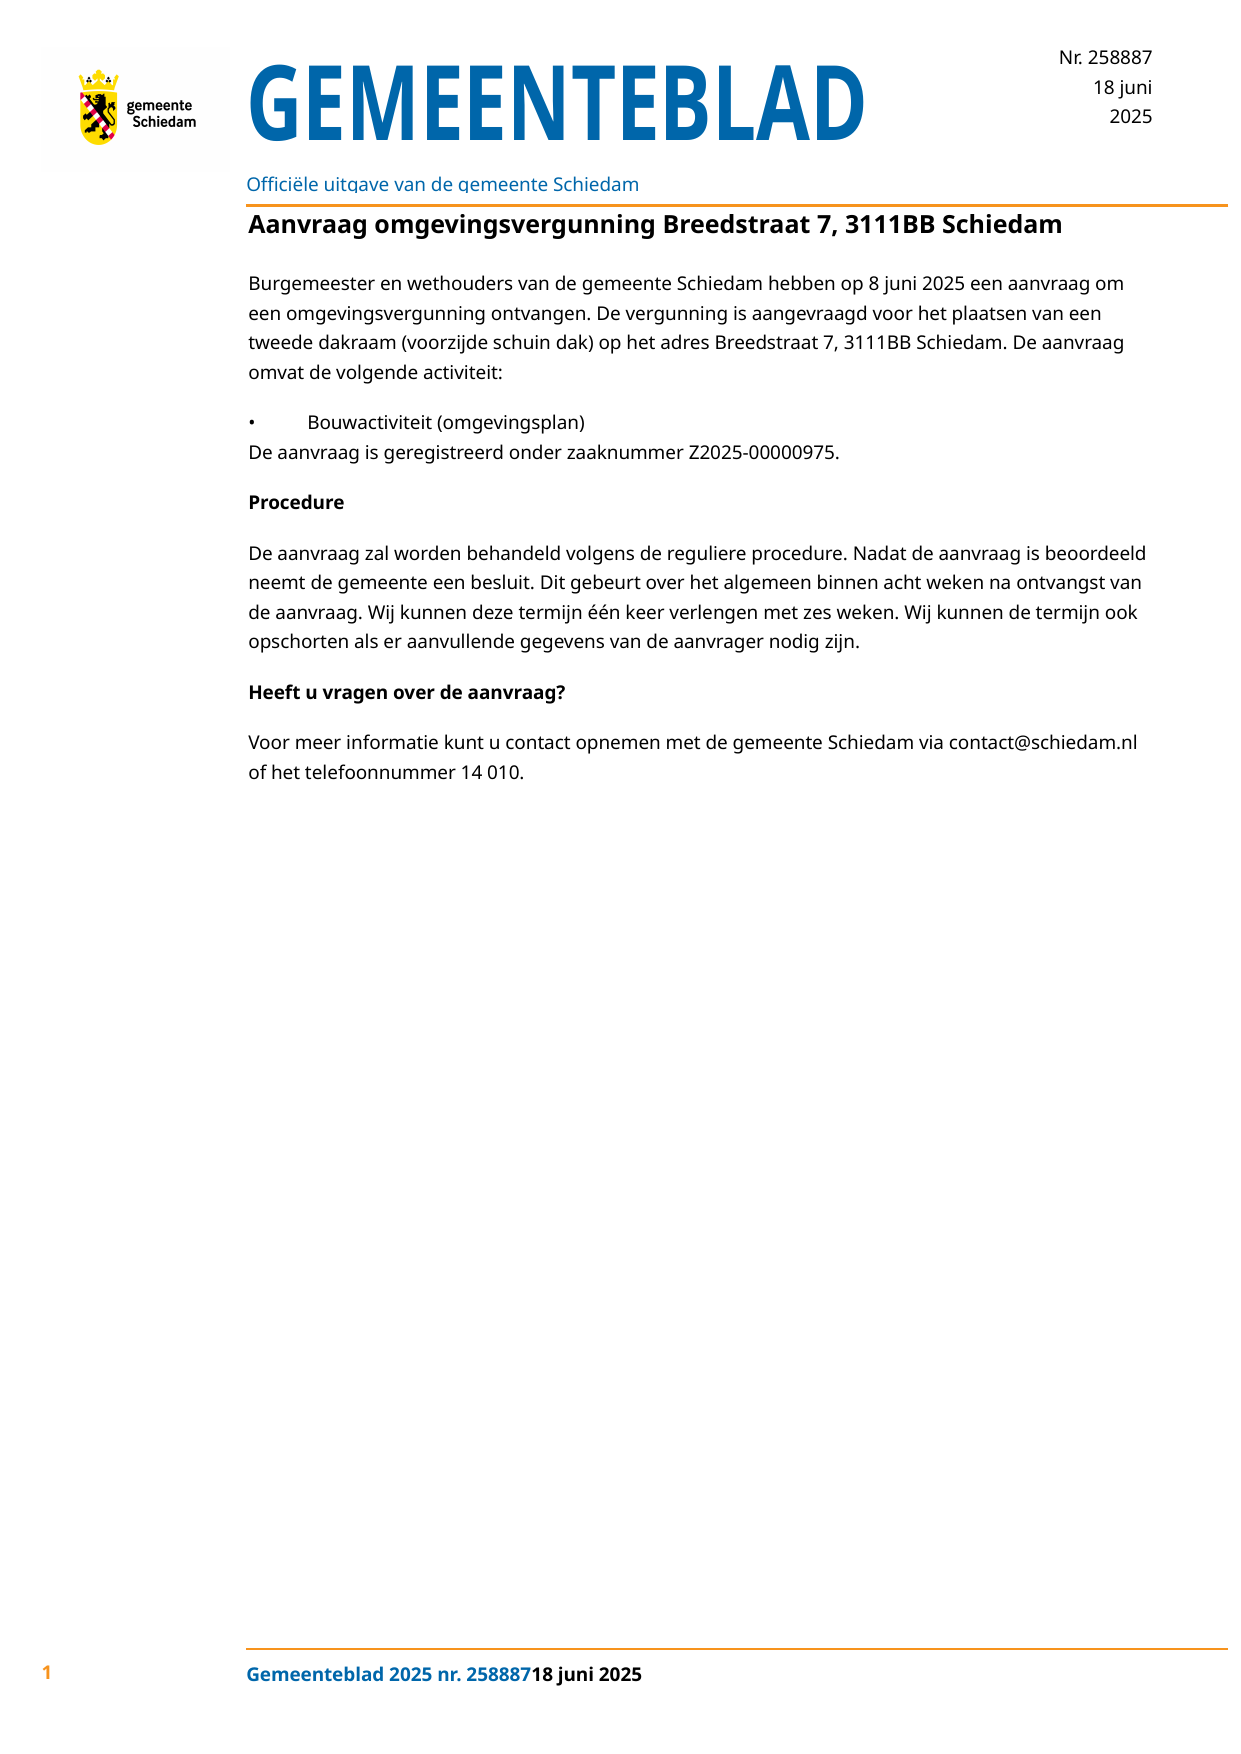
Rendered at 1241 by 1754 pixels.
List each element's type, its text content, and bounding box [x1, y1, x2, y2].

text Aanvraag omgevingsvergunning Breedstraat 7, 3111BB Schiedam [248, 207, 1152, 241]
text De aanvraag is geregistreerd onder zaaknummer Z2025-00000975. [248, 439, 1152, 465]
text Procedure [248, 489, 1152, 515]
list Bouwactiviteit (omgevingsplan) [248, 409, 1152, 435]
text Heeft u vragen over de aanvraag? [248, 679, 1152, 705]
text De aanvraag zal worden behandeld volgens de reguliere procedure. Nadat de aanvraag is beoordeeld neemt de gemeente een besluit. Dit gebeurt over het algemeen binnen acht weken na ontvangst van de aanvraag. Wij kunnen deze termijn één keer verlengen met zes weken. Wij kunnen de termijn ook opschorten als er aanvullende gegevens van de aanvrager nodig zijn. [248, 540, 1152, 654]
text Burgemeester en wethouders van de gemeente Schiedam hebben op 8 juni 2025 een aanvraag om een omgevingsvergunning ontvangen. De vergunning is aangevraagd voor het plaatsen van een tweede dakraam (voorzijde schuin dak) op het adres Breedstraat 7, 3111BB Schiedam. De aanvraag omvat de volgende activiteit: [248, 270, 1152, 385]
text Voor meer informatie kunt u contact opnemen met de gemeente Schiedam via contact@schiedam.nl of het telefoonnummer 14 010. [248, 729, 1152, 785]
picture [41, 47, 231, 172]
